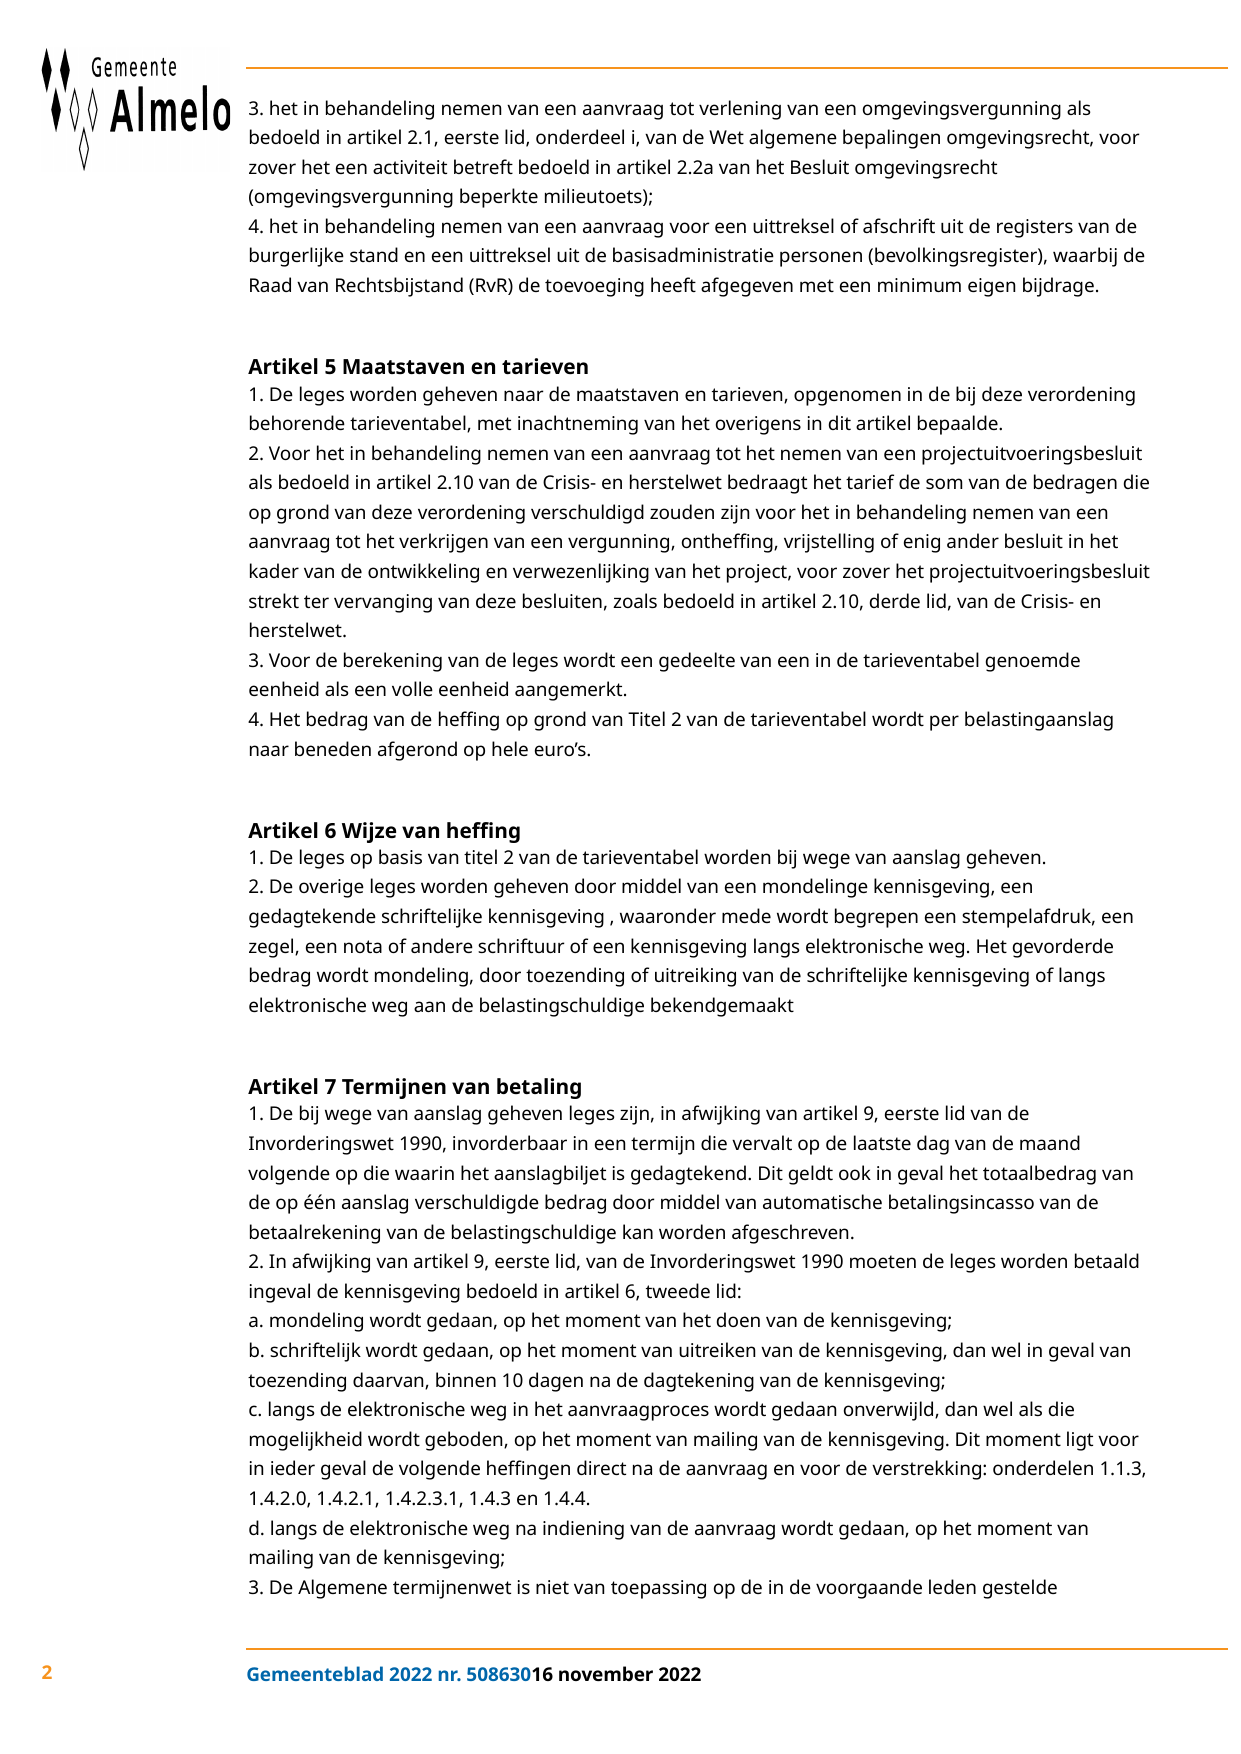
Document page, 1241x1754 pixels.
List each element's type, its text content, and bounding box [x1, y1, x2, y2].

text 2. Voor het in behandeling nemen van een aanvraag tot het nemen van een projectuitvoeringsbesluit als bedoeld in artikel 2.10 van de Crisis- en herstelwet bedraagt het tarief de som van de bedragen die op grond van deze verordening verschuldigd zouden zijn voor het in behandeling nemen van een aanvraag tot het verkrijgen van een vergunning, ontheffing, vrijstelling of enig ander besluit in het kader van de ontwikkeling en verwezenlijking van het project, voor zover het projectuitvoeringsbesluit strekt ter vervanging van deze besluiten, zoals bedoeld in artikel 2.10, derde lid, van de Crisis- en herstelwet. [248, 440, 1152, 643]
text 1. De leges op basis van titel 2 van de tarieventabel worden bij wege van aanslag geheven. [248, 844, 1152, 870]
text d. langs de elektronische weg na indiening van de aanvraag wordt gedaan, op het moment van mailing van de kennisgeving; [248, 1515, 1152, 1570]
text 4. het in behandeling nemen van een aanvraag voor een uittreksel of afschrift uit de registers van de burgerlijke stand en een uittreksel uit de basisadministratie personen (bevolkingsregister), waarbij de Raad van Rechtsbijstand (RvR) de toevoeging heeft afgegeven met een minimum eigen bijdrage. [248, 213, 1152, 298]
text 2. De overige leges worden geheven door middel van een mondelinge kennisgeving, een gedagtekende schriftelijke kennisgeving , waaronder mede wordt begrepen een stempelafdruk, een zegel, een nota of andere schriftuur of een kennisgeving langs elektronische weg. Het gevorderde bedrag wordt mondeling, door toezending of uitreiking van de schriftelijke kennisgeving of langs elektronische weg aan de belastingschuldige bekendgemaakt [248, 874, 1152, 1018]
text 3. het in behandeling nemen van een aanvraag tot verlening van een omgevingsvergunning als bedoeld in artikel 2.1, eerste lid, onderdeel i, van de Wet algemene bepalingen omgevingsrecht, voor zover het een activiteit betreft bedoeld in artikel 2.2a van het Besluit omgevingsrecht (omgevingsvergunning beperkte milieutoets); [248, 95, 1152, 209]
text a. mondeling wordt gedaan, op het moment van het doen van de kennisgeving; [248, 1308, 1152, 1333]
text 2. In afwijking van artikel 9, eerste lid, van de Invorderingswet 1990 moeten de leges worden betaald ingeval de kennisgeving bedoeld in artikel 6, tweede lid: [248, 1248, 1152, 1304]
text 3. De Algemene termijnenwet is niet van toepassing op de in de voorgaande leden gestelde [248, 1574, 1152, 1599]
text Artikel 6 Wijze van heffing [248, 816, 1152, 844]
text 1. De bij wege van aanslag geheven leges zijn, in afwijking van artikel 9, eerste lid van de Invorderingswet 1990, invorderbaar in een termijn die vervalt op de laatste dag van de maand volgende op die waarin het aanslagbiljet is gedagtekend. Dit geldt ook in geval het totaalbedrag van de op één aanslag verschuldigde bedrag door middel van automatische betalingsincasso van de betaalrekening van de belastingschuldige kan worden afgeschreven. [248, 1101, 1152, 1244]
picture [41, 47, 231, 172]
text Artikel 7 Termijnen van betaling [248, 1072, 1152, 1101]
text Artikel 5 Maatstaven en tarieven [248, 352, 1152, 381]
text b. schriftelijk wordt gedaan, op het moment van uitreiken van de kennisgeving, dan wel in geval van toezending daarvan, binnen 10 dagen na de dagtekening van de kennisgeving; [248, 1337, 1152, 1392]
text 3. Voor de berekening van de leges wordt een gedeelte van een in de tarieventabel genoemde eenheid als een volle eenheid aangemerkt. [248, 647, 1152, 702]
text c. langs de elektronische weg in het aanvraagproces wordt gedaan onverwijld, dan wel als die mogelijkheid wordt geboden, op het moment van mailing van de kennisgeving. Dit moment ligt voor in ieder geval de volgende heffingen direct na de aanvraag en voor de verstrekking: onderdelen 1.1.3, 1.4.2.0, 1.4.2.1, 1.4.2.3.1, 1.4.3 en 1.4.4. [248, 1396, 1152, 1511]
text 1. De leges worden geheven naar de maatstaven en tarieven, opgenomen in de bij deze verordening behorende tarieventabel, met inachtneming van het overigens in dit artikel bepaalde. [248, 381, 1152, 436]
text 4. Het bedrag van de heffing op grond van Titel 2 van de tarieventabel wordt per belastingaanslag naar beneden afgerond op hele euro’s. [248, 706, 1152, 761]
